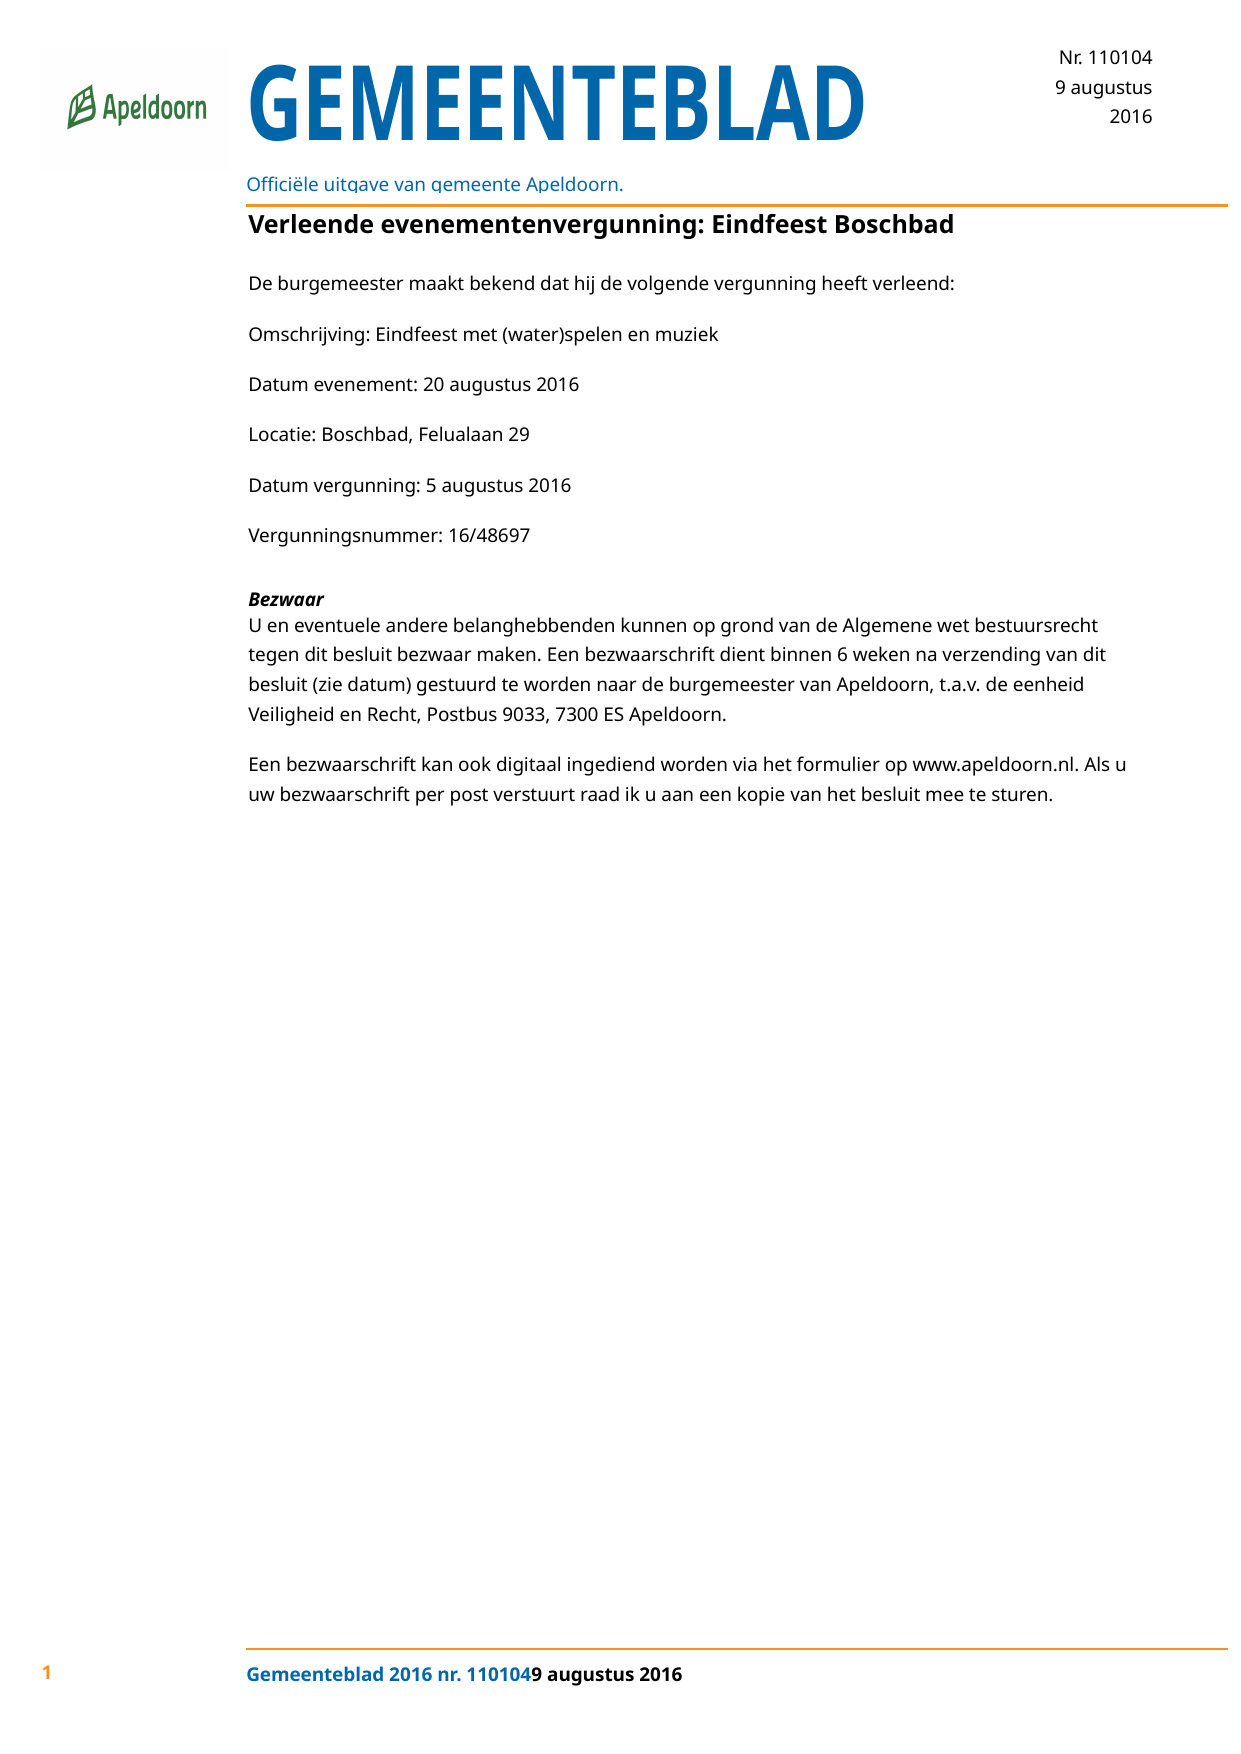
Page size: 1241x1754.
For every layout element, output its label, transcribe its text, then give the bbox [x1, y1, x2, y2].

text Locatie: Boschbad, Felualaan 29 [248, 422, 1152, 447]
text Verleende evenementenvergunning: Eindfeest Boschbad [248, 207, 1152, 241]
text Datum vergunning: 5 augustus 2016 [248, 472, 1152, 498]
text Een bezwaarschrift kan ook digitaal ingediend worden via het formulier op www.apeldoorn.nl. Als u uw bezwaarschrift per post verstuurt raad ik u aan een kopie van het besluit mee te sturen. [248, 751, 1152, 807]
text Bezwaar [248, 586, 1152, 612]
text Datum evenement: 20 augustus 2016 [248, 371, 1152, 397]
text U en eventuele andere belanghebbenden kunnen op grond van de Algemene wet bestuursrecht tegen dit besluit bezwaar maken. Een bezwaarschrift dient binnen 6 weken na verzending van dit besluit (zie datum) gestuurd te worden naar de burgemeester van Apeldoorn, t.a.v. de eenheid Veiligheid en Recht, Postbus 9033, 7300 ES Apeldoorn. [248, 612, 1152, 727]
text Vergunningsnummer: 16/48697 [248, 522, 1152, 548]
text De burgemeester maakt bekend dat hij de volgende vergunning heeft verleend: [248, 270, 1152, 296]
picture [41, 47, 231, 172]
text Omschrijving: Eindfeest met (water)spelen en muziek [248, 321, 1152, 346]
